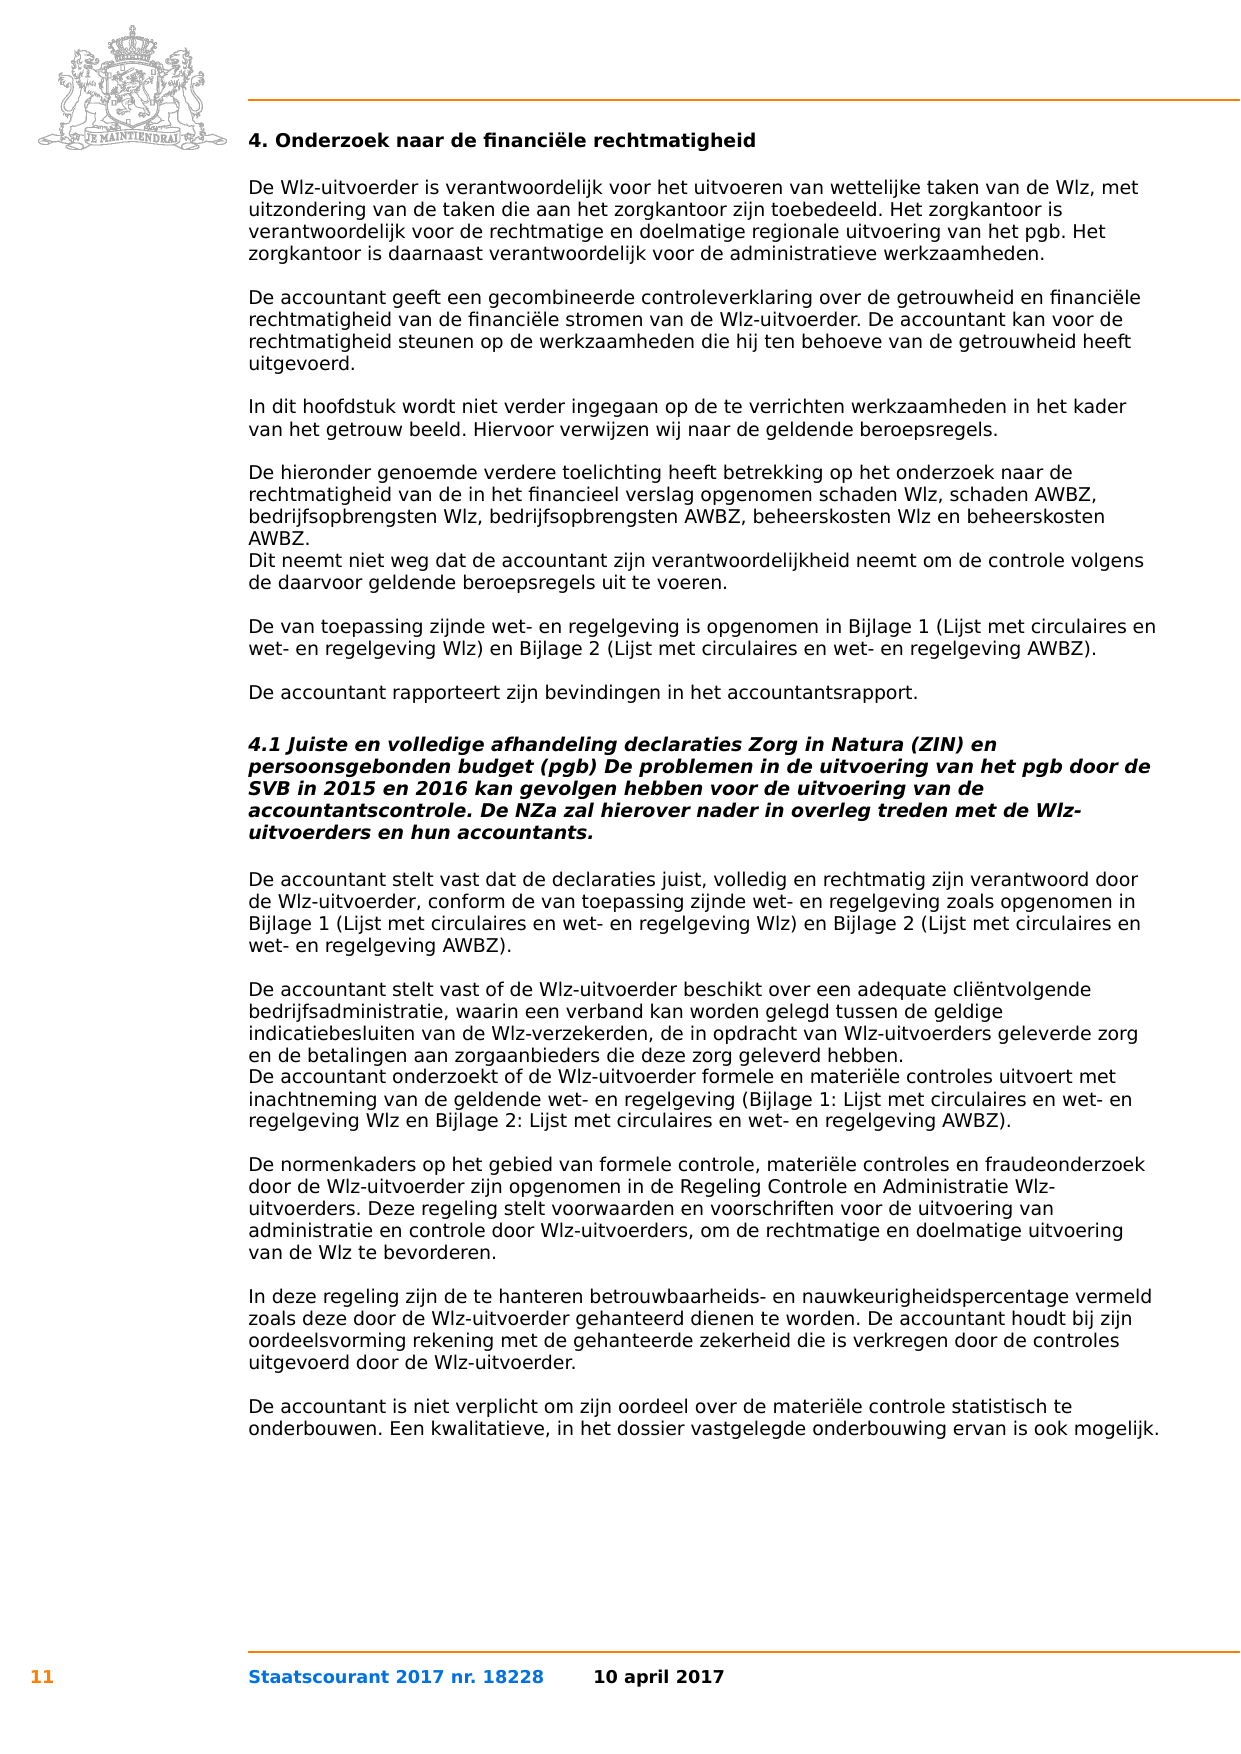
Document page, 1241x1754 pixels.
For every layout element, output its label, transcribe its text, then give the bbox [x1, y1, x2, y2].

text De hieronder genoemde verdere toelichting heeft betrekking op het onderzoek naar de rechtmatigheid van de in het financieel verslag opgenomen schaden Wlz, schaden AWBZ, bedrijfsopbrengsten Wlz, bedrijfsopbrengsten AWBZ, beheerskosten Wlz en beheerskosten AWBZ. [248, 462, 1163, 550]
picture [38, 25, 227, 150]
text De accountant geeft een gecombineerde controleverklaring over de getrouwheid en financiële rechtmatigheid van de financiële stromen van de Wlz-uitvoerder. De accountant kan voor de rechtmatigheid steunen op de werkzaamheden die hij ten behoeve van de getrouwheid heeft uitgevoerd. [248, 287, 1163, 374]
text De accountant is niet verplicht om zijn oordeel over de materiële controle statistisch te onderbouwen. Een kwalitatieve, in het dossier vastgelegde onderbouwing ervan is ook mogelijk. [248, 1396, 1163, 1440]
text De normenkaders op het gebied van formele controle, materiële controles en fraudeonderzoek door de Wlz-uitvoerder zijn opgenomen in de Regeling Controle en Administratie Wlz-uitvoerders. Deze regeling stelt voorwaarden en voorschriften voor de uitvoering van [248, 1154, 1163, 1220]
text In deze regeling zijn de te hanteren betrouwbaarheids- en nauwkeurigheidspercentage vermeld zoals deze door de Wlz-uitvoerder gehanteerd dienen te worden. De accountant houdt bij zijn oordeelsvorming rekening met de gehanteerde zekerheid die is verkregen door de controles uitgevoerd door de Wlz-uitvoerder. [248, 1286, 1163, 1374]
subtitle 4.1 Juiste en volledige afhandeling declaraties Zorg in Natura (ZIN) en persoonsgebonden budget (pgb) De problemen in de uitvoering van het pgb door de SVB in 2015 en 2016 kan gevolgen hebben voor de uitvoering van de accountantscontrole. De NZa zal hierover nader in overleg treden met de Wlz-uitvoerders en hun accountants. [248, 734, 1163, 844]
text Dit neemt niet weg dat de accountant zijn verantwoordelijkheid neemt om de controle volgens de daarvoor geldende beroepsregels uit te voeren. [248, 550, 1163, 594]
text De Wlz-uitvoerder is verantwoordelijk voor het uitvoeren van wettelijke taken van de Wlz, met uitzondering van de taken die aan het zorgkantoor zijn toebedeeld. Het zorgkantoor is verantwoordelijk voor de rechtmatige en doelmatige regionale uitvoering van het pgb. Het zorgkantoor is daarnaast verantwoordelijk voor de administratieve werkzaamheden. [248, 177, 1163, 265]
text De accountant onderzoekt of de Wlz-uitvoerder formele en materiële controles uitvoert met inachtneming van de geldende wet- en regelgeving (Bijlage 1: Lijst met circulaires en wet- en regelgeving Wlz en Bijlage 2: Lijst met circulaires en wet- en regelgeving AWBZ). [248, 1066, 1163, 1132]
subtitle 4. Onderzoek naar de financiële rechtmatigheid [248, 130, 1163, 152]
text In dit hoofdstuk wordt niet verder ingegaan op de te verrichten werkzaamheden in het kader van het getrouw beeld. Hiervoor verwijzen wij naar de geldende beroepsregels. [248, 396, 1163, 440]
text De accountant stelt vast of de Wlz-uitvoerder beschikt over een adequate cliëntvolgende bedrijfsadministratie, waarin een verband kan worden gelegd tussen de geldige indicatiebesluiten van de Wlz-verzekerden, de in opdracht van Wlz-uitvoerders geleverde zorg en de betalingen aan zorgaanbieders die deze zorg geleverd hebben. [248, 978, 1163, 1066]
text De van toepassing zijnde wet- en regelgeving is opgenomen in Bijlage 1 (Lijst met circulaires en wet- en regelgeving Wlz) en Bijlage 2 (Lijst met circulaires en wet- en regelgeving AWBZ). [248, 616, 1163, 660]
text administratie en controle door Wlz-uitvoerders, om de rechtmatige en doelmatige uitvoering van de Wlz te bevorderen. [248, 1220, 1163, 1264]
text De accountant stelt vast dat de declaraties juist, volledig en rechtmatig zijn verantwoord door de Wlz-uitvoerder, conform de van toepassing zijnde wet- en regelgeving zoals opgenomen in Bijlage 1 (Lijst met circulaires en wet- en regelgeving Wlz) en Bijlage 2 (Lijst met circulaires en wet- en regelgeving AWBZ). [248, 869, 1163, 957]
text De accountant rapporteert zijn bevindingen in het accountantsrapport. [248, 682, 1163, 704]
